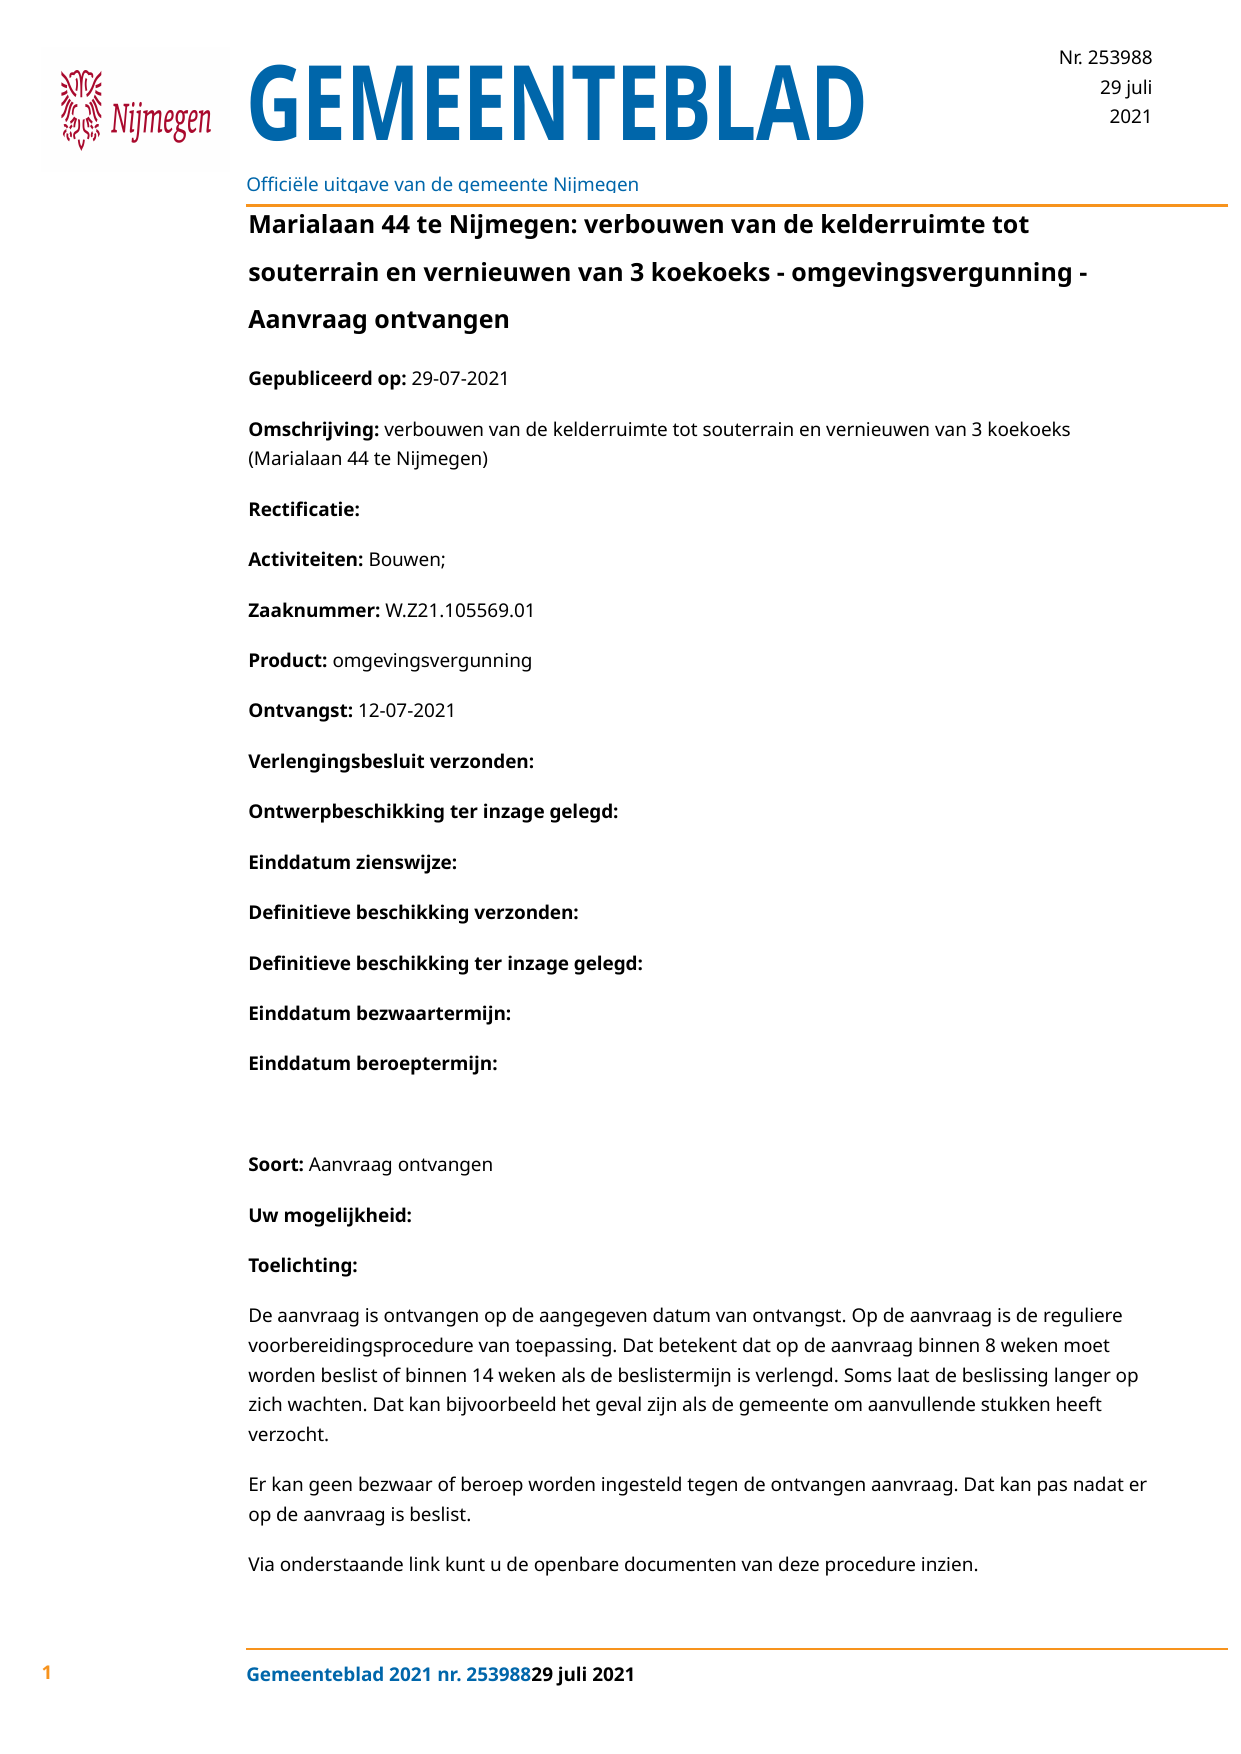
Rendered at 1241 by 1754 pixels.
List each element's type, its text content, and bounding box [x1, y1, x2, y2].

text Verlengingsbesluit verzonden: [248, 748, 1152, 774]
text Definitieve beschikking verzonden: [248, 899, 1152, 925]
text Omschrijving: verbouwen van de kelderruimte tot souterrain en vernieuwen van 3 koekoeks (Marialaan 44 te Nijmegen) [248, 416, 1152, 471]
text Soort: Aanvraag ontvangen [248, 1151, 1152, 1177]
text Marialaan 44 te Nijmegen: verbouwen van de kelderruimte tot souterrain en vernieuwen van 3 koekoeks - omgevingsvergunning - Aanvraag ontvangen [248, 207, 1152, 336]
text De aanvraag is ontvangen op de aangegeven datum van ontvangst. Op de aanvraag is de reguliere voorbereidingsprocedure van toepassing. Dat betekent dat op de aanvraag binnen 8 weken moet worden beslist of binnen 14 weken als de beslistermijn is verlengd. Soms laat de beslissing langer op zich wachten. Dat kan bijvoorbeeld het geval zijn als de gemeente om aanvullende stukken heeft verzocht. [248, 1303, 1152, 1447]
text Er kan geen bezwaar of beroep worden ingesteld tegen de ontvangen aanvraag. Dat kan pas nadat er op de aanvraag is beslist. [248, 1471, 1152, 1527]
text Activiteiten: Bouwen; [248, 546, 1152, 572]
text Zaaknummer: W.Z21.105569.01 [248, 597, 1152, 622]
picture [41, 47, 231, 172]
text Definitieve beschikking ter inzage gelegd: [248, 950, 1152, 975]
text Einddatum beroeptermijn: [248, 1051, 1152, 1076]
text Rectificatie: [248, 496, 1152, 522]
text Via onderstaande link kunt u de openbare documenten van deze procedure inzien. [248, 1551, 1152, 1577]
text Ontwerpbeschikking ter inzage gelegd: [248, 798, 1152, 824]
text Einddatum bezwaartermijn: [248, 1000, 1152, 1026]
text Einddatum zienswijze: [248, 849, 1152, 874]
text Toelichting: [248, 1252, 1152, 1278]
text Uw mogelijkheid: [248, 1202, 1152, 1227]
text Ontvangst: 12-07-2021 [248, 698, 1152, 723]
text Gepubliceerd op: 29-07-2021 [248, 366, 1152, 391]
text Product: omgevingsvergunning [248, 647, 1152, 673]
